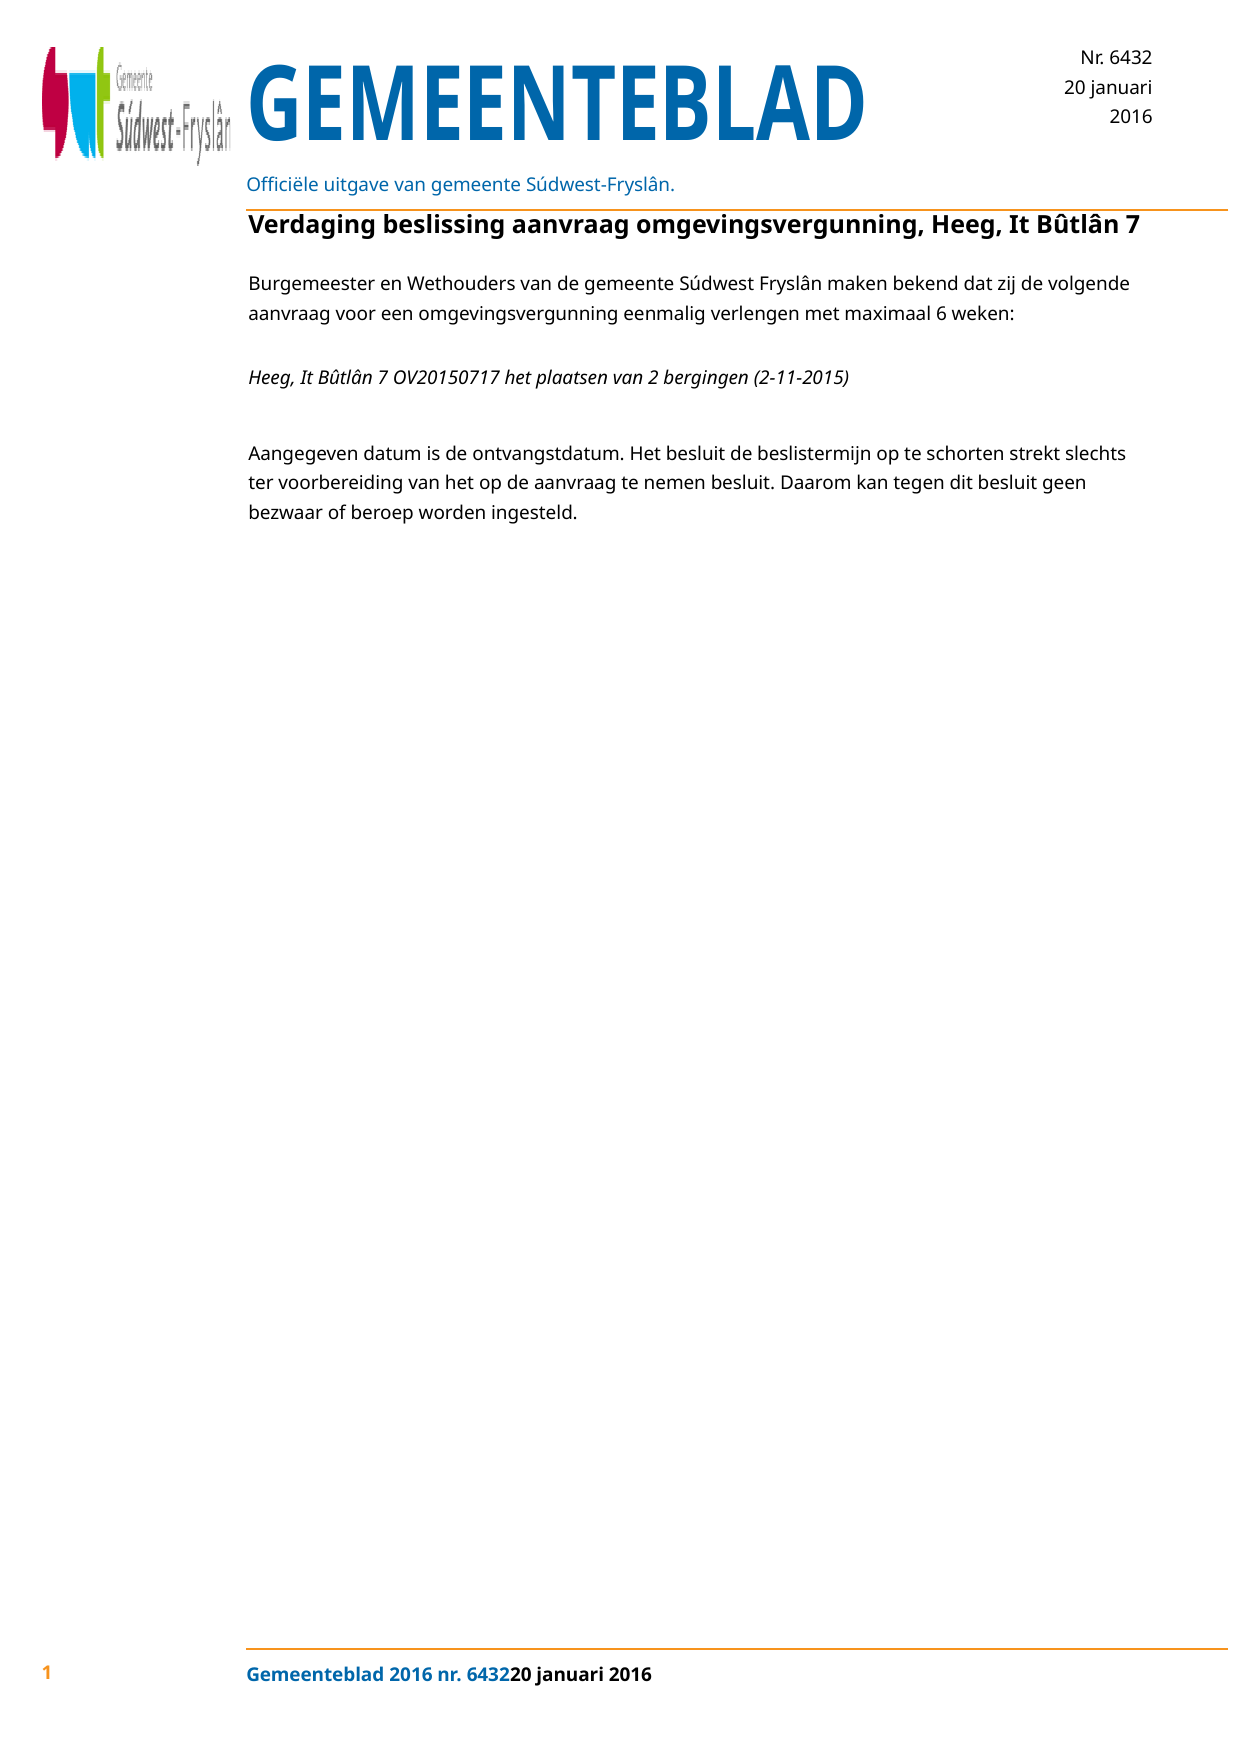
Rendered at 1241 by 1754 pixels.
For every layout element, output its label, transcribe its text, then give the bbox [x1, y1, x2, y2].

picture [41, 47, 231, 172]
text Verdaging beslissing aanvraag omgevingsvergunning, Heeg, It Bûtlân 7 [248, 211, 1152, 241]
text Heeg, It Bûtlân 7 OV20150717 het plaatsen van 2 bergingen (2-11-2015) [248, 364, 1152, 389]
text Aangegeven datum is de ontvangstdatum. Het besluit de beslistermijn op te schorten strekt slechts ter voorbereiding van het op de aanvraag te nemen besluit. Daarom kan tegen dit besluit geen bezwaar of beroep worden ingesteld. [248, 440, 1152, 525]
text Burgemeester en Wethouders van de gemeente Súdwest Fryslân maken bekend dat zij de volgende aanvraag voor een omgevingsvergunning eenmalig verlengen met maximaal 6 weken: [248, 270, 1152, 326]
